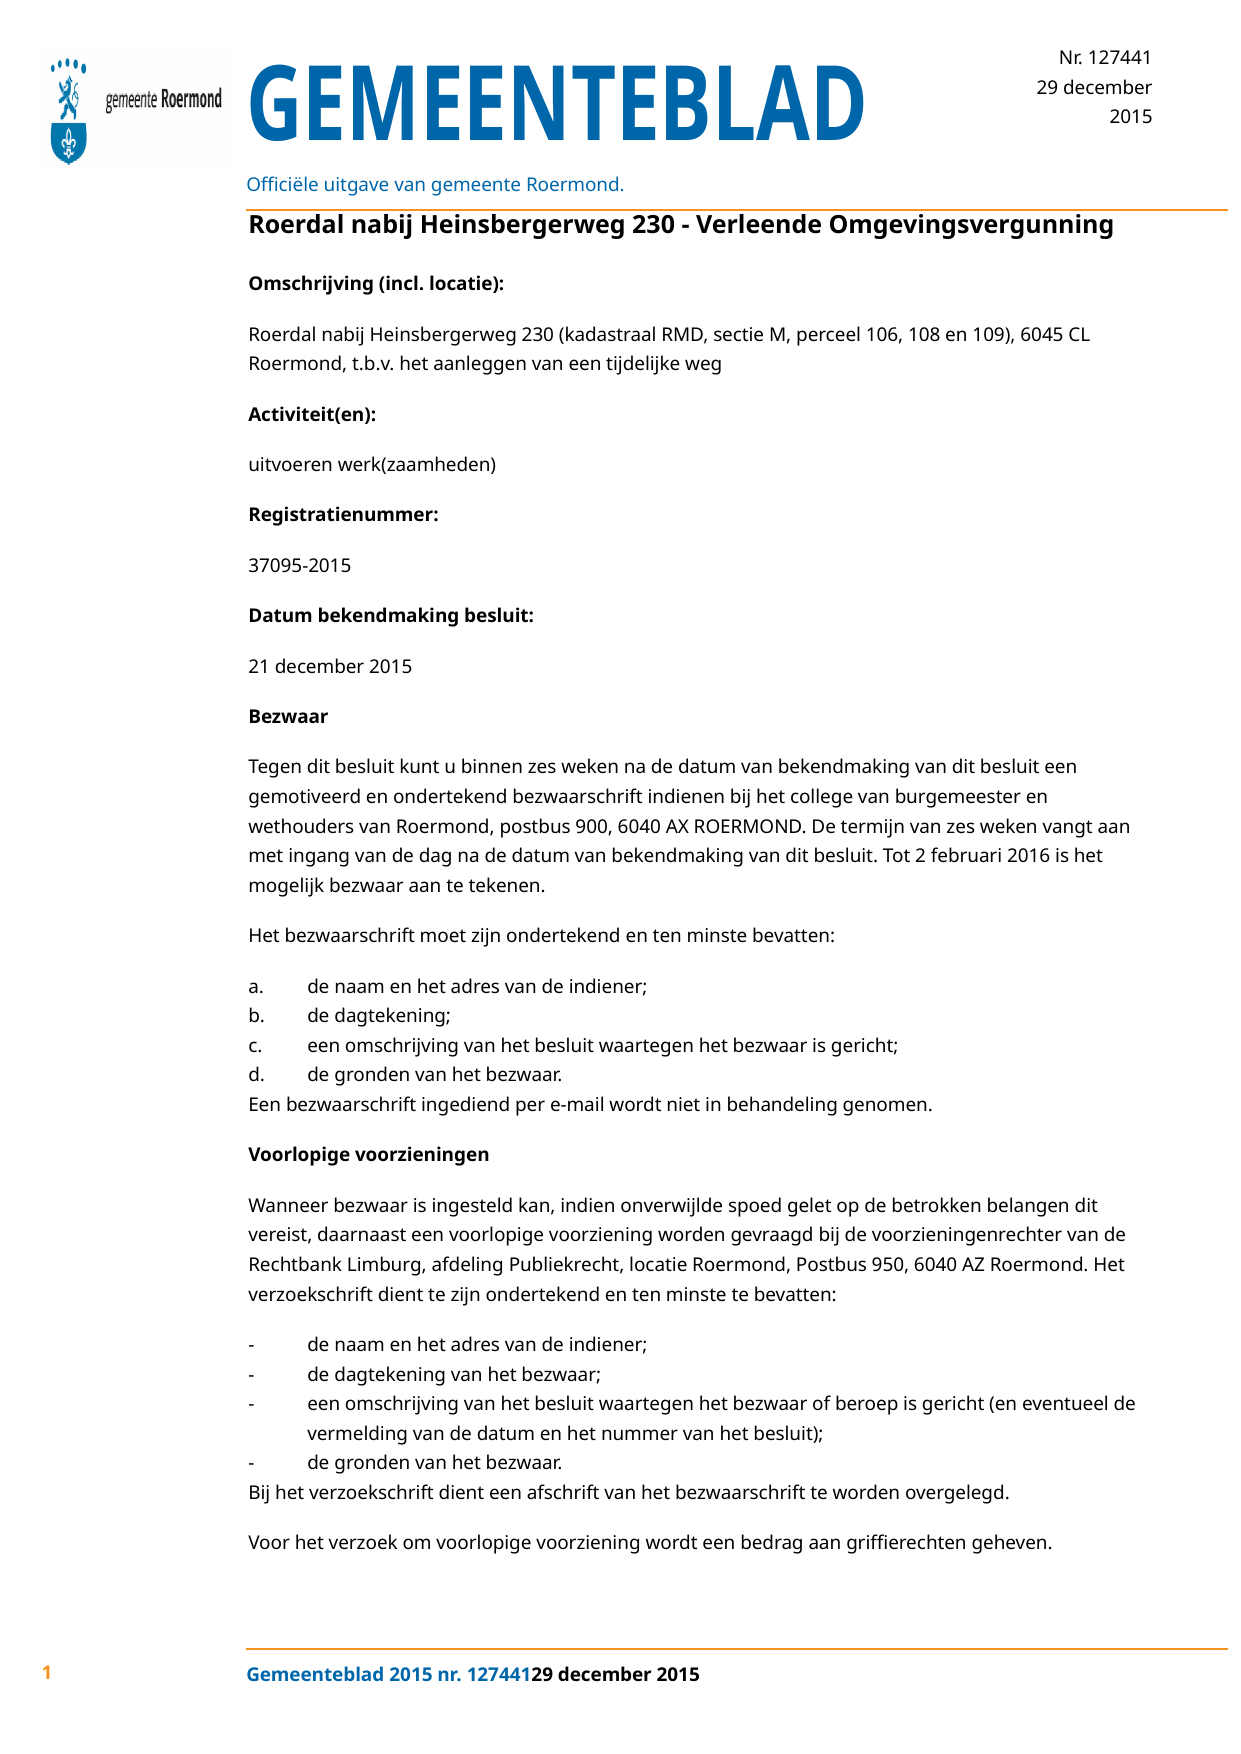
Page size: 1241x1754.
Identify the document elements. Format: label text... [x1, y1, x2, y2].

text Bezwaar [248, 703, 1152, 729]
text Registratienummer: [248, 502, 1152, 527]
text Activiteit(en): [248, 401, 1152, 426]
list de naam en het adres van de indiener; [248, 1331, 1152, 1357]
text uitvoeren werk(zaamheden) [248, 451, 1152, 477]
list de gronden van het bezwaar. [248, 1062, 1152, 1087]
text Tegen dit besluit kunt u binnen zes weken na de datum van bekendmaking van dit besluit een gemotiveerd en ondertekend bezwaarschrift indienen bij het college van burgemeester en wethouders van Roermond, postbus 900, 6040 AX ROERMOND. De termijn van zes weken vangt aan met ingang van de dag na de datum van bekendmaking van dit besluit. Tot 2 februari 2016 is het mogelijk bezwaar aan te tekenen. [248, 754, 1152, 898]
text Wanneer bezwaar is ingesteld kan, indien onverwijlde spoed gelet op de betrokken belangen dit vereist, daarnaast een voorlopige voorziening worden gevraagd bij de voorzieningenrechter van de Rechtbank Limburg, afdeling Publiekrecht, locatie Roermond, Postbus 950, 6040 AZ Roermond. Het verzoekschrift dient te zijn ondertekend en ten minste te bevatten: [248, 1192, 1152, 1306]
text Bij het verzoekschrift dient een afschrift van het bezwaarschrift te worden overgelegd. [248, 1479, 1152, 1505]
text 21 december 2015 [248, 653, 1152, 678]
list de gronden van het bezwaar. [248, 1449, 1152, 1475]
list de dagtekening van het bezwaar; [248, 1361, 1152, 1386]
text 37095-2015 [248, 552, 1152, 578]
text Roerdal nabij Heinsbergerweg 230 - Verleende Omgevingsvergunning [248, 211, 1152, 241]
list de naam en het adres van de indiener; [248, 973, 1152, 998]
text Voor het verzoek om voorlopige voorziening wordt een bedrag aan griffierechten geheven. [248, 1529, 1152, 1555]
text Het bezwaarschrift moet zijn ondertekend en ten minste bevatten: [248, 922, 1152, 948]
list de dagtekening; [248, 1002, 1152, 1028]
picture [41, 47, 231, 172]
text Een bezwaarschrift ingediend per e-mail wordt niet in behandeling genomen. [248, 1091, 1152, 1117]
text Voorlopige voorzieningen [248, 1142, 1152, 1167]
text Omschrijving (incl. locatie): [248, 270, 1152, 296]
list een omschrijving van het besluit waartegen het bezwaar is gericht; [248, 1032, 1152, 1058]
text Roerdal nabij Heinsbergerweg 230 (kadastraal RMD, sectie M, perceel 106, 108 en 109), 6045 CL Roermond, t.b.v. het aanleggen van een tijdelijke weg [248, 321, 1152, 376]
list een omschrijving van het besluit waartegen het bezwaar of beroep is gericht (en eventueel de vermelding van de datum en het nummer van het besluit); [248, 1390, 1152, 1446]
text Datum bekendmaking besluit: [248, 602, 1152, 628]
